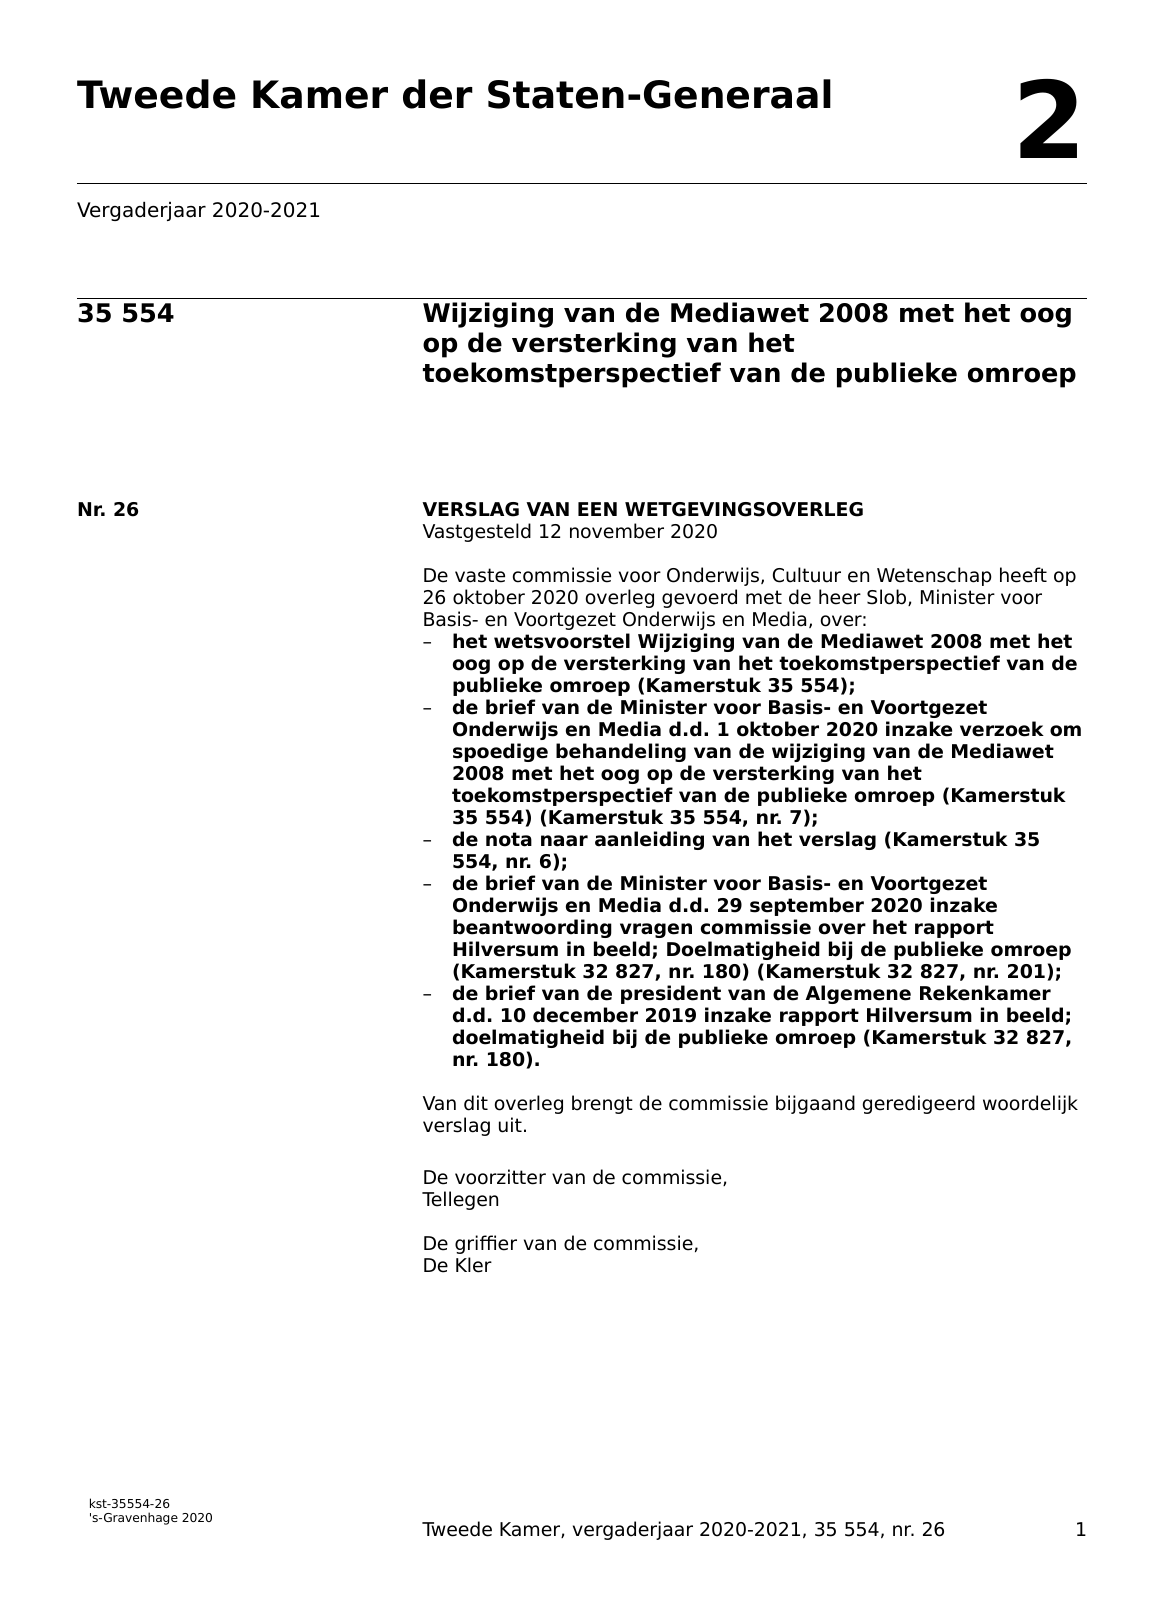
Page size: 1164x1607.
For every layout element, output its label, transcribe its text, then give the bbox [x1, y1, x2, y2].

text 's-Gravenhage 2020 [88, 1511, 323, 1525]
text – de nota naar aanleiding van het verslag (Kamerstuk 35 554, nr. 6); [422, 829, 1087, 873]
table_header 2 [886, 59, 1087, 183]
table_header Tweede Kamer der Staten-Generaal [77, 59, 886, 183]
text – de brief van de Minister voor Basis- en Voortgezet Onderwijs en Media d.d. 29 september 2020 inzake beantwoording vragen commissie over het rapport Hilversum in beeld; Doelmatigheid bij de publieke omroep (Kamerstuk 32 827, nr. 180) (Kamerstuk 32 827, nr. 201); [422, 873, 1087, 983]
subtitle 35 554 Wijziging van de Mediawet 2008 met het oog op de versterking van het toekomstperspectief van de publieke omroep [77, 299, 1087, 388]
text Van dit overleg brengt de commissie bijgaand geredigeerd woordelijk verslag uit. [422, 1093, 1087, 1137]
text – de brief van de president van de Algemene Rekenkamer d.d. 10 december 2019 inzake rapport Hilversum in beeld; doelmatigheid bij de publieke omroep (Kamerstuk 32 827, nr. 180). [422, 983, 1087, 1071]
text De vaste commissie voor Onderwijs, Cultuur en Wetenschap heeft op 26 oktober 2020 overleg gevoerd met de heer Slob, Minister voor Basis- en Voortgezet Onderwijs en Media, over: [422, 565, 1087, 631]
text De voorzitter van de commissie, Tellegen [422, 1167, 1087, 1211]
text – de brief van de Minister voor Basis- en Voortgezet Onderwijs en Media d.d. 1 oktober 2020 inzake verzoek om spoedige behandeling van de wijziging van de Mediawet 2008 met het oog op de versterking van het toekomstperspectief van de publieke omroep (Kamerstuk 35 554) (Kamerstuk 35 554, nr. 7); [422, 697, 1087, 829]
text De griffier van de commissie, De Kler [422, 1233, 1087, 1277]
text – het wetsvoorstel Wijziging van de Mediawet 2008 met het oog op de versterking van het toekomstperspectief van de publieke omroep (Kamerstuk 35 554); [422, 631, 1087, 697]
text kst-35554-26 [88, 1497, 323, 1511]
subtitle Nr. 26 VERSLAG VAN EEN WETGEVINGSOVERLEG [77, 499, 1087, 521]
table_cell Vergaderjaar 2020-2021 [77, 184, 1087, 298]
text Vastgesteld 12 november 2020 [422, 521, 1087, 543]
